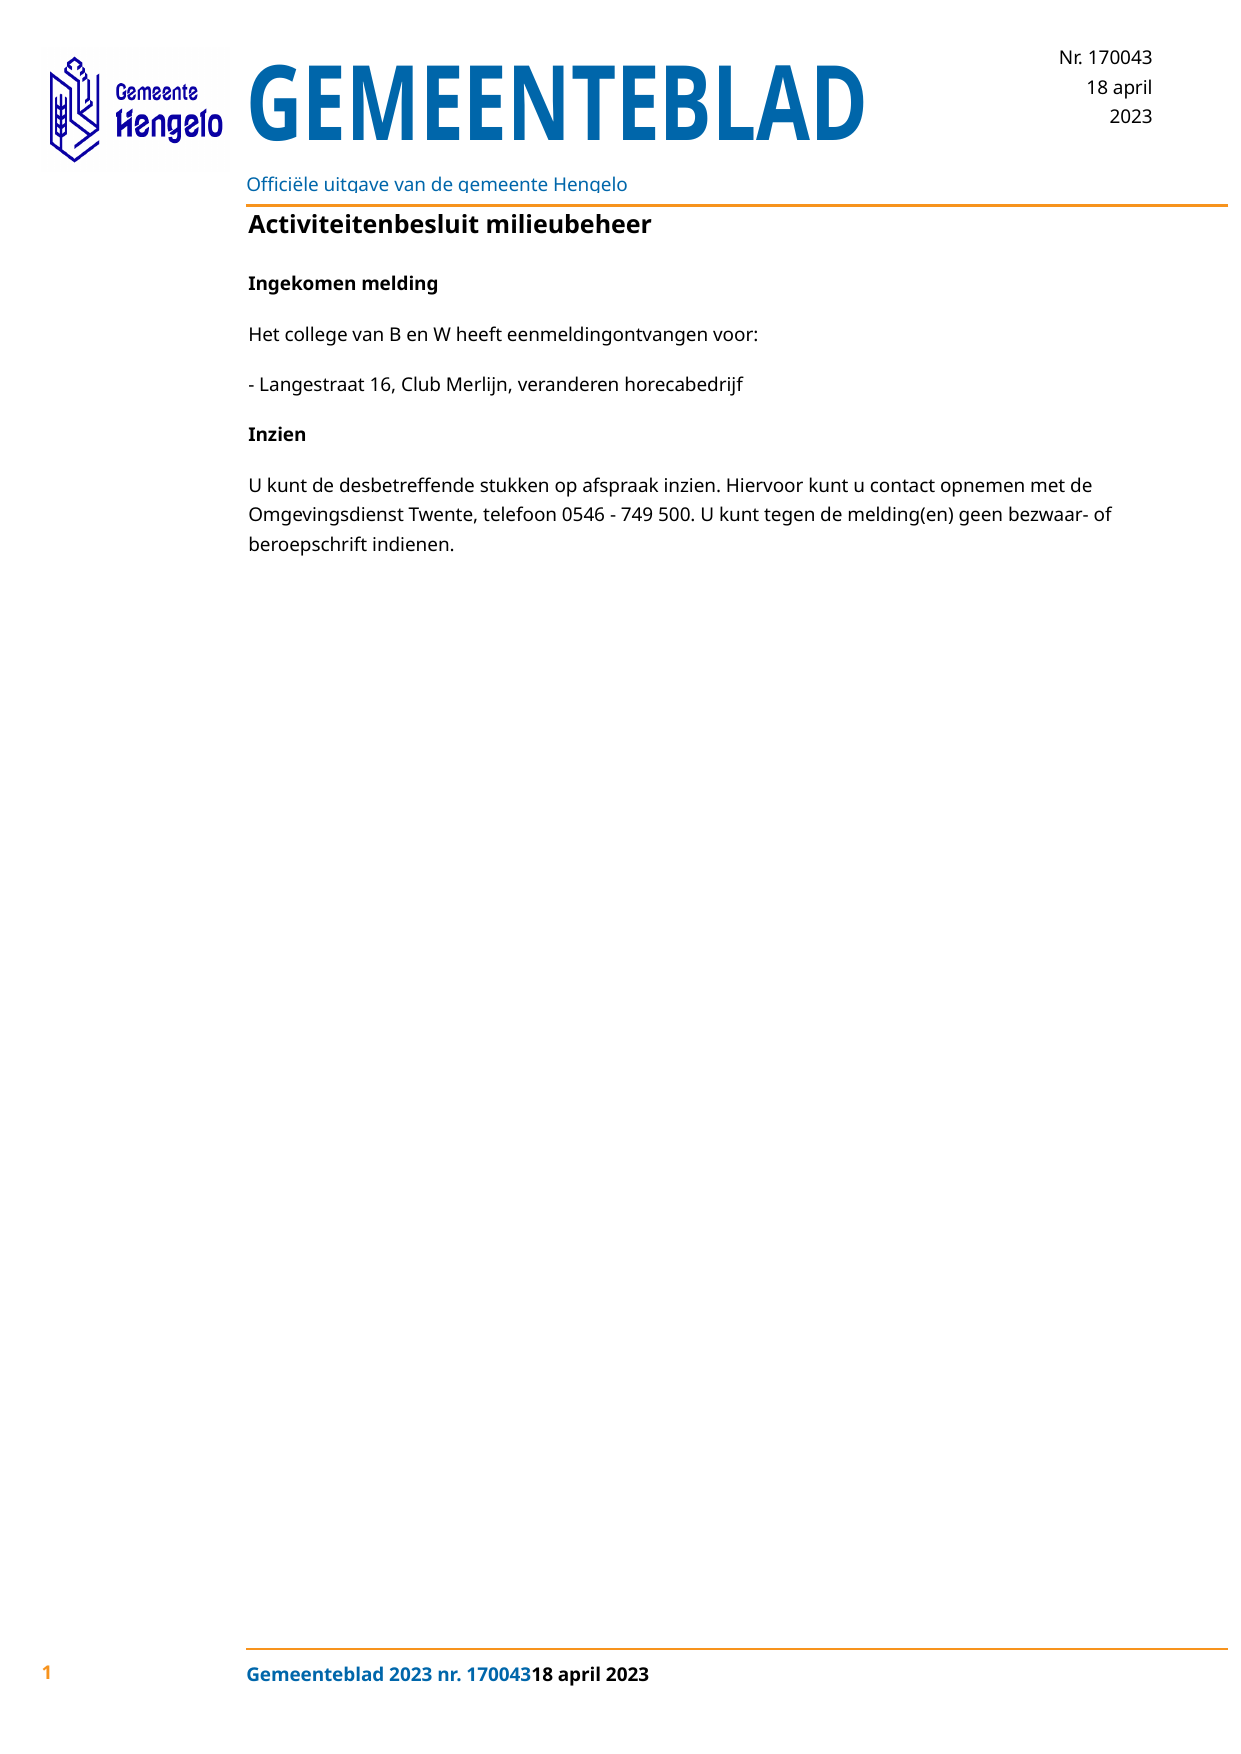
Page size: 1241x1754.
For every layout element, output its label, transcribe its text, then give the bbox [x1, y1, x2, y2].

picture [41, 47, 231, 172]
text - Langestraat 16, Club Merlijn, veranderen horecabedrijf [248, 371, 1152, 397]
text Activiteitenbesluit milieubeheer [248, 207, 1152, 241]
text Inzien [248, 422, 1152, 447]
text Het college van B en W heeft eenmeldingontvangen voor: [248, 321, 1152, 346]
text Ingekomen melding [248, 270, 1152, 296]
text U kunt de desbetreffende stukken op afspraak inzien. Hiervoor kunt u contact opnemen met de Omgevingsdienst Twente, telefoon 0546 - 749 500. U kunt tegen de melding(en) geen bezwaar- of beroepschrift indienen. [248, 472, 1152, 557]
